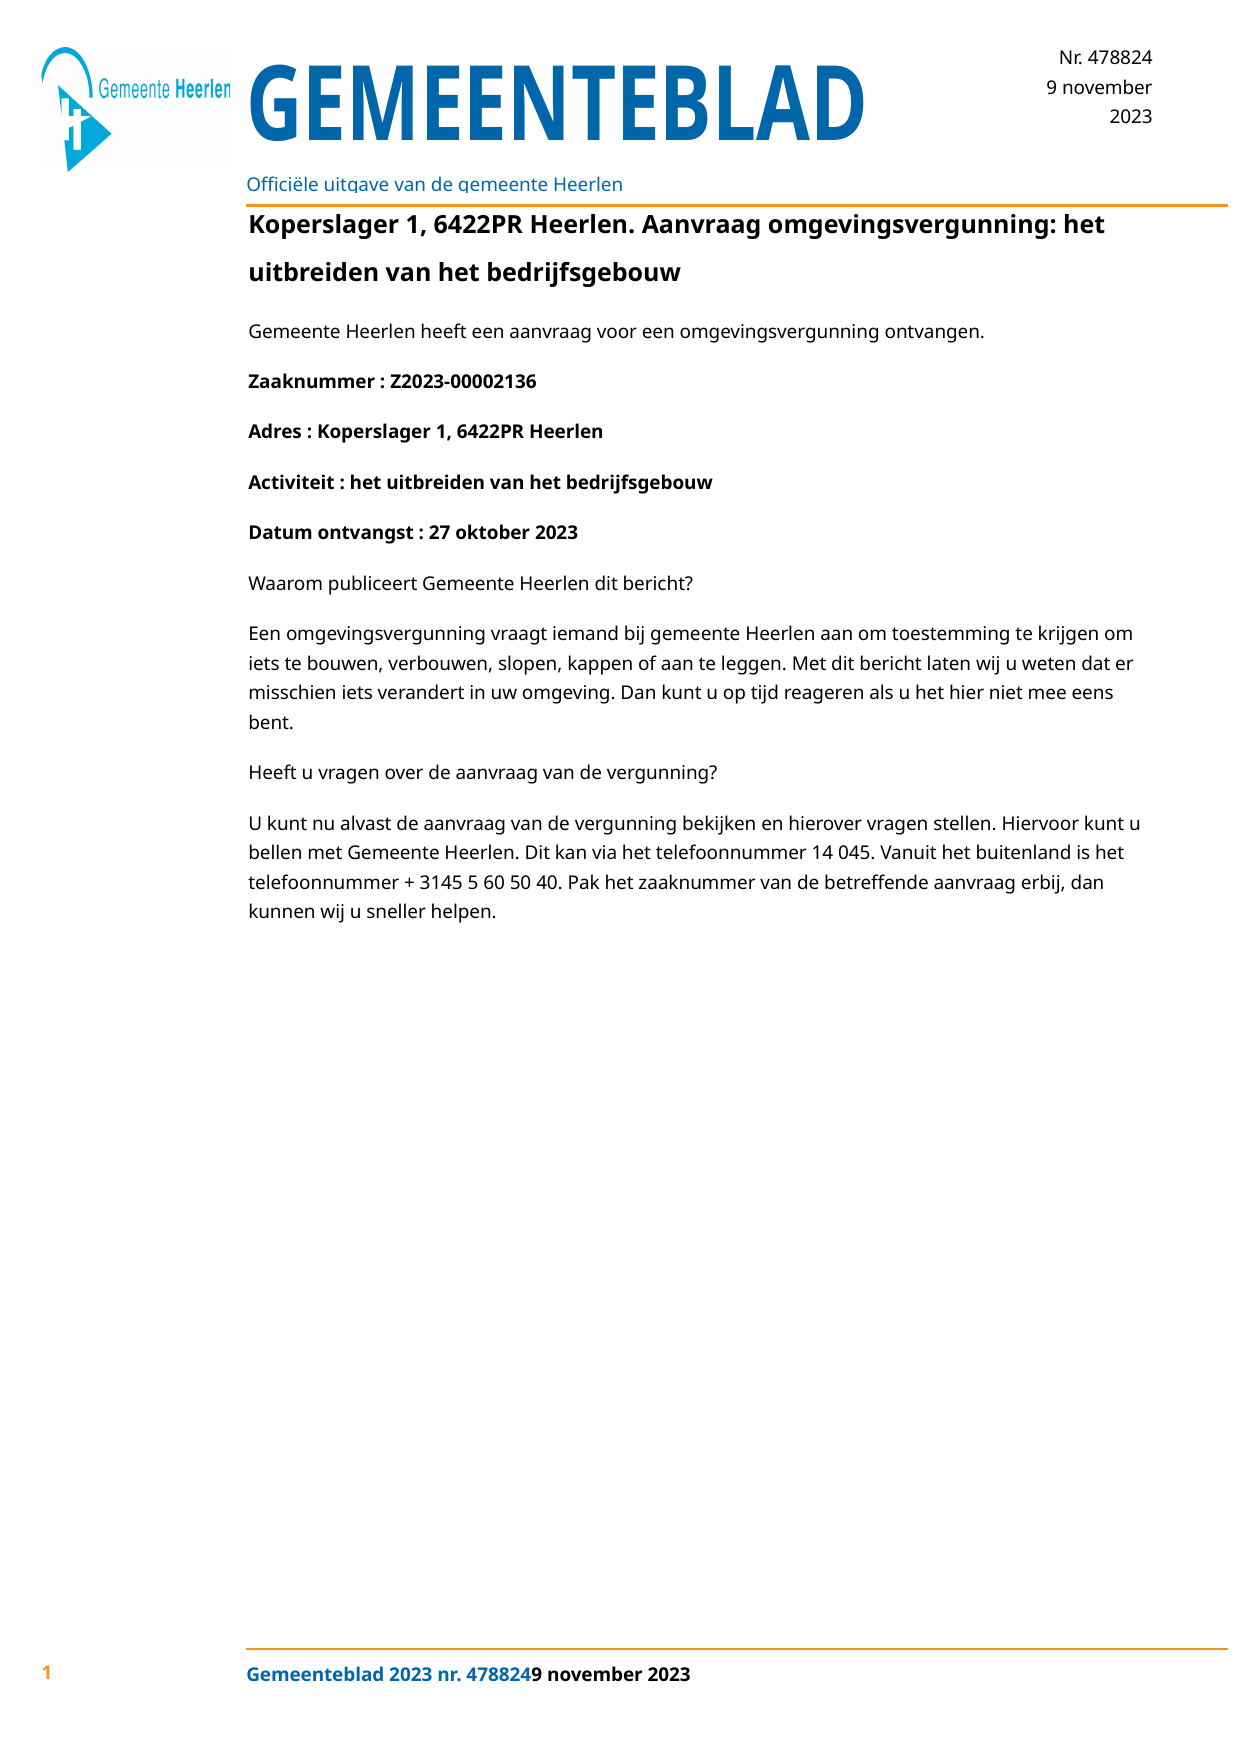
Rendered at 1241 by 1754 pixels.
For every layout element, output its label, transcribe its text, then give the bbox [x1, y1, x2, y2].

text Een omgevingsvergunning vraagt iemand bij gemeente Heerlen aan om toestemming te krijgen om iets te bouwen, verbouwen, slopen, kappen of aan te leggen. Met dit bericht laten wij u weten dat er misschien iets verandert in uw omgeving. Dan kunt u op tijd reageren als u het hier niet mee eens bent. [248, 620, 1152, 735]
text Datum ontvangst : 27 oktober 2023 [248, 519, 1152, 545]
text Zaaknummer : Z2023-00002136 [248, 368, 1152, 394]
text Adres : Koperslager 1, 6422PR Heerlen [248, 419, 1152, 444]
text Heeft u vragen over de aanvraag van de vergunning? [248, 759, 1152, 785]
text Gemeente Heerlen heeft een aanvraag voor een omgevingsvergunning ontvangen. [248, 318, 1152, 344]
picture [41, 47, 59, 70]
text Koperslager 1, 6422PR Heerlen. Aanvraag omgevingsvergunning: het uitbreiden van het bedrijfsgebouw [248, 207, 1152, 288]
text Waarom publiceert Gemeente Heerlen dit bericht? [248, 570, 1152, 596]
picture [41, 47, 231, 172]
text Activiteit : het uitbreiden van het bedrijfsgebouw [248, 469, 1152, 495]
text U kunt nu alvast de aanvraag van de vergunning bekijken en hierover vragen stellen. Hiervoor kunt u bellen met Gemeente Heerlen. Dit kan via het telefoonnummer 14 045. Vanuit het buitenland is het telefoonnummer + 3145 5 60 50 40. Pak het zaaknummer van de betreffende aanvraag erbij, dan kunnen wij u sneller helpen. [248, 810, 1152, 924]
